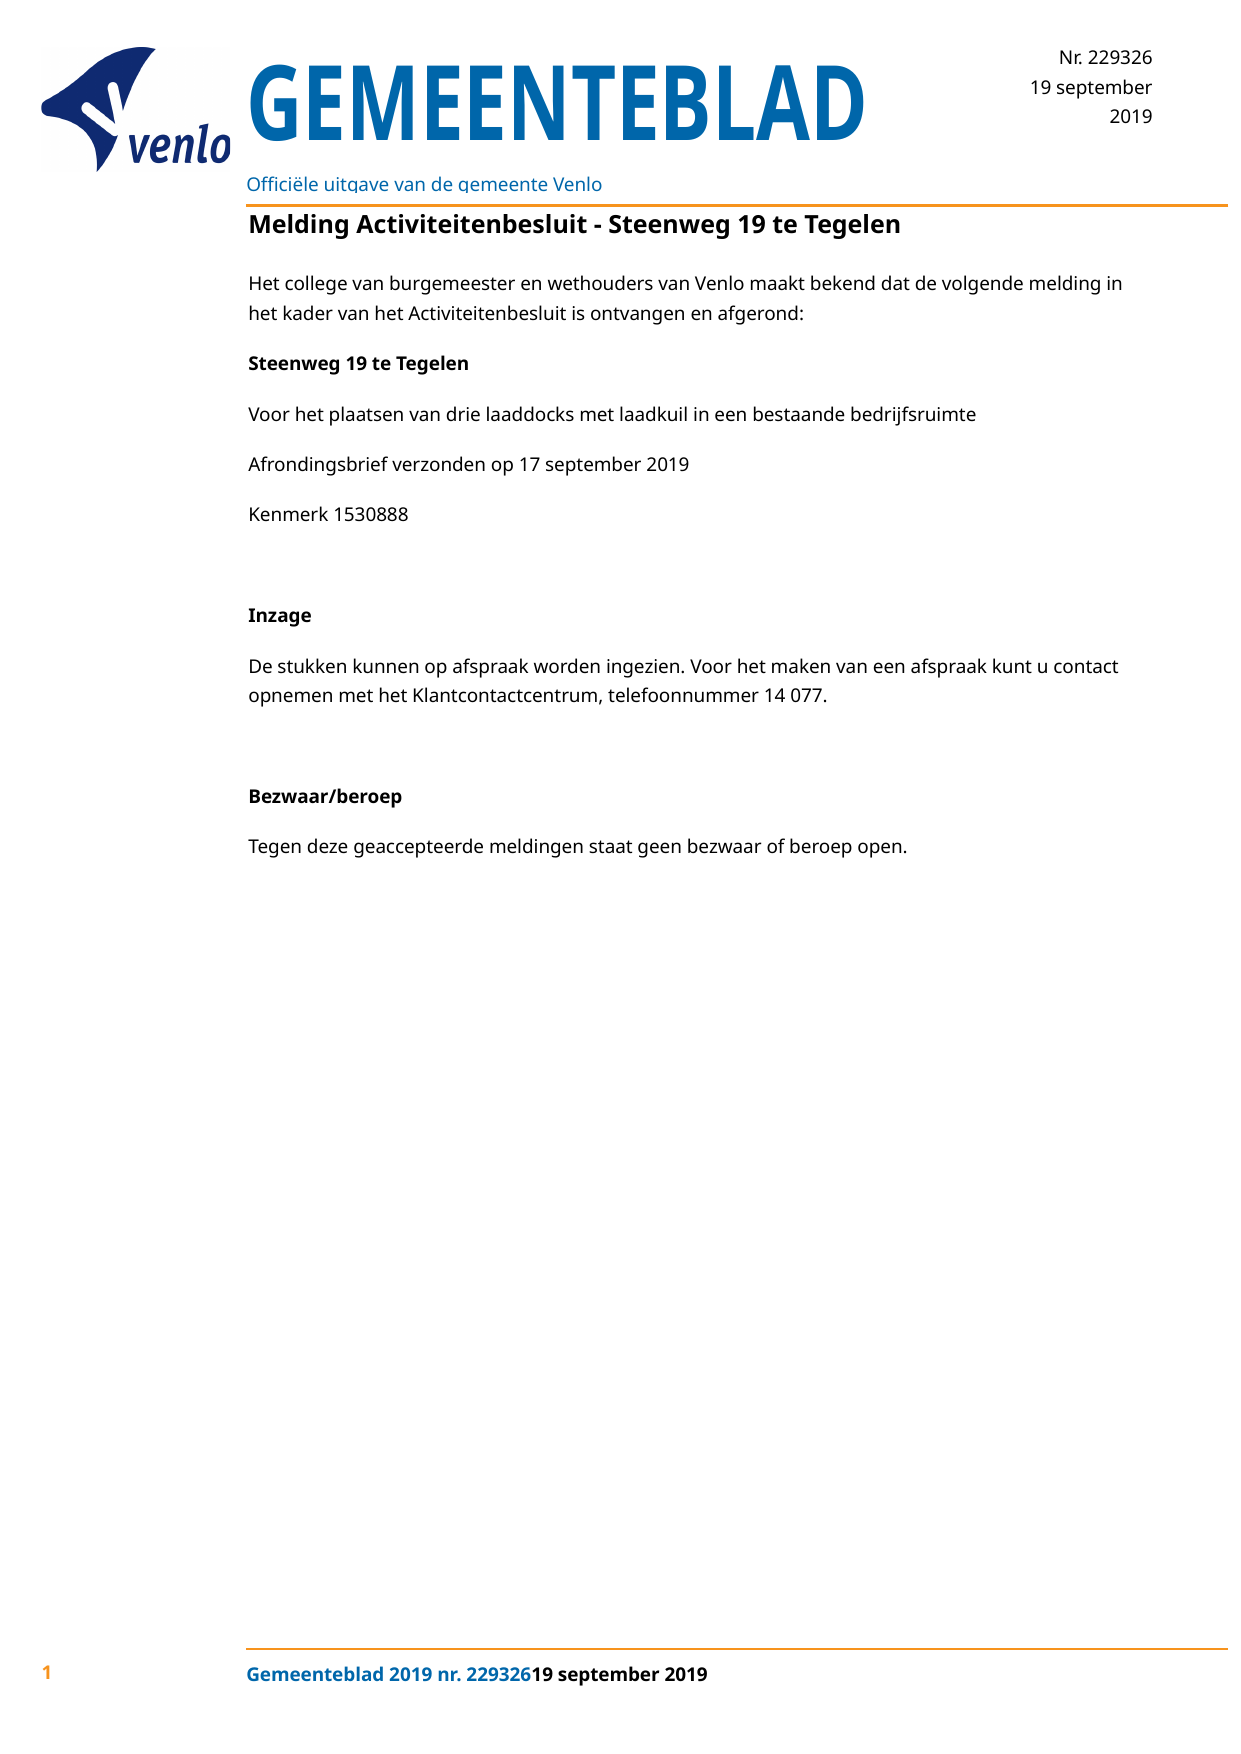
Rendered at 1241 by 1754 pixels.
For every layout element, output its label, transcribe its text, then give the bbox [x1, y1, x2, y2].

text Bezwaar/beroep [248, 783, 1152, 809]
text Afrondingsbrief verzonden op 17 september 2019 [248, 451, 1152, 477]
text Kenmerk 1530888 [248, 502, 1152, 527]
text Tegen deze geaccepteerde meldingen staat geen bezwaar of beroep open. [248, 834, 1152, 859]
text De stukken kunnen op afspraak worden ingezien. Voor het maken van een afspraak kunt u contact opnemen met het Klantcontactcentrum, telefoonnummer 14 077. [248, 653, 1152, 708]
text Melding Activiteitenbesluit - Steenweg 19 te Tegelen [248, 207, 1152, 241]
text Steenweg 19 te Tegelen [248, 350, 1152, 376]
picture [41, 47, 231, 172]
text Het college van burgemeester en wethouders van Venlo maakt bekend dat de volgende melding in het kader van het Activiteitenbesluit is ontvangen en afgerond: [248, 270, 1152, 326]
text Voor het plaatsen van drie laaddocks met laadkuil in een bestaande bedrijfsruimte [248, 401, 1152, 426]
text Inzage [248, 602, 1152, 628]
